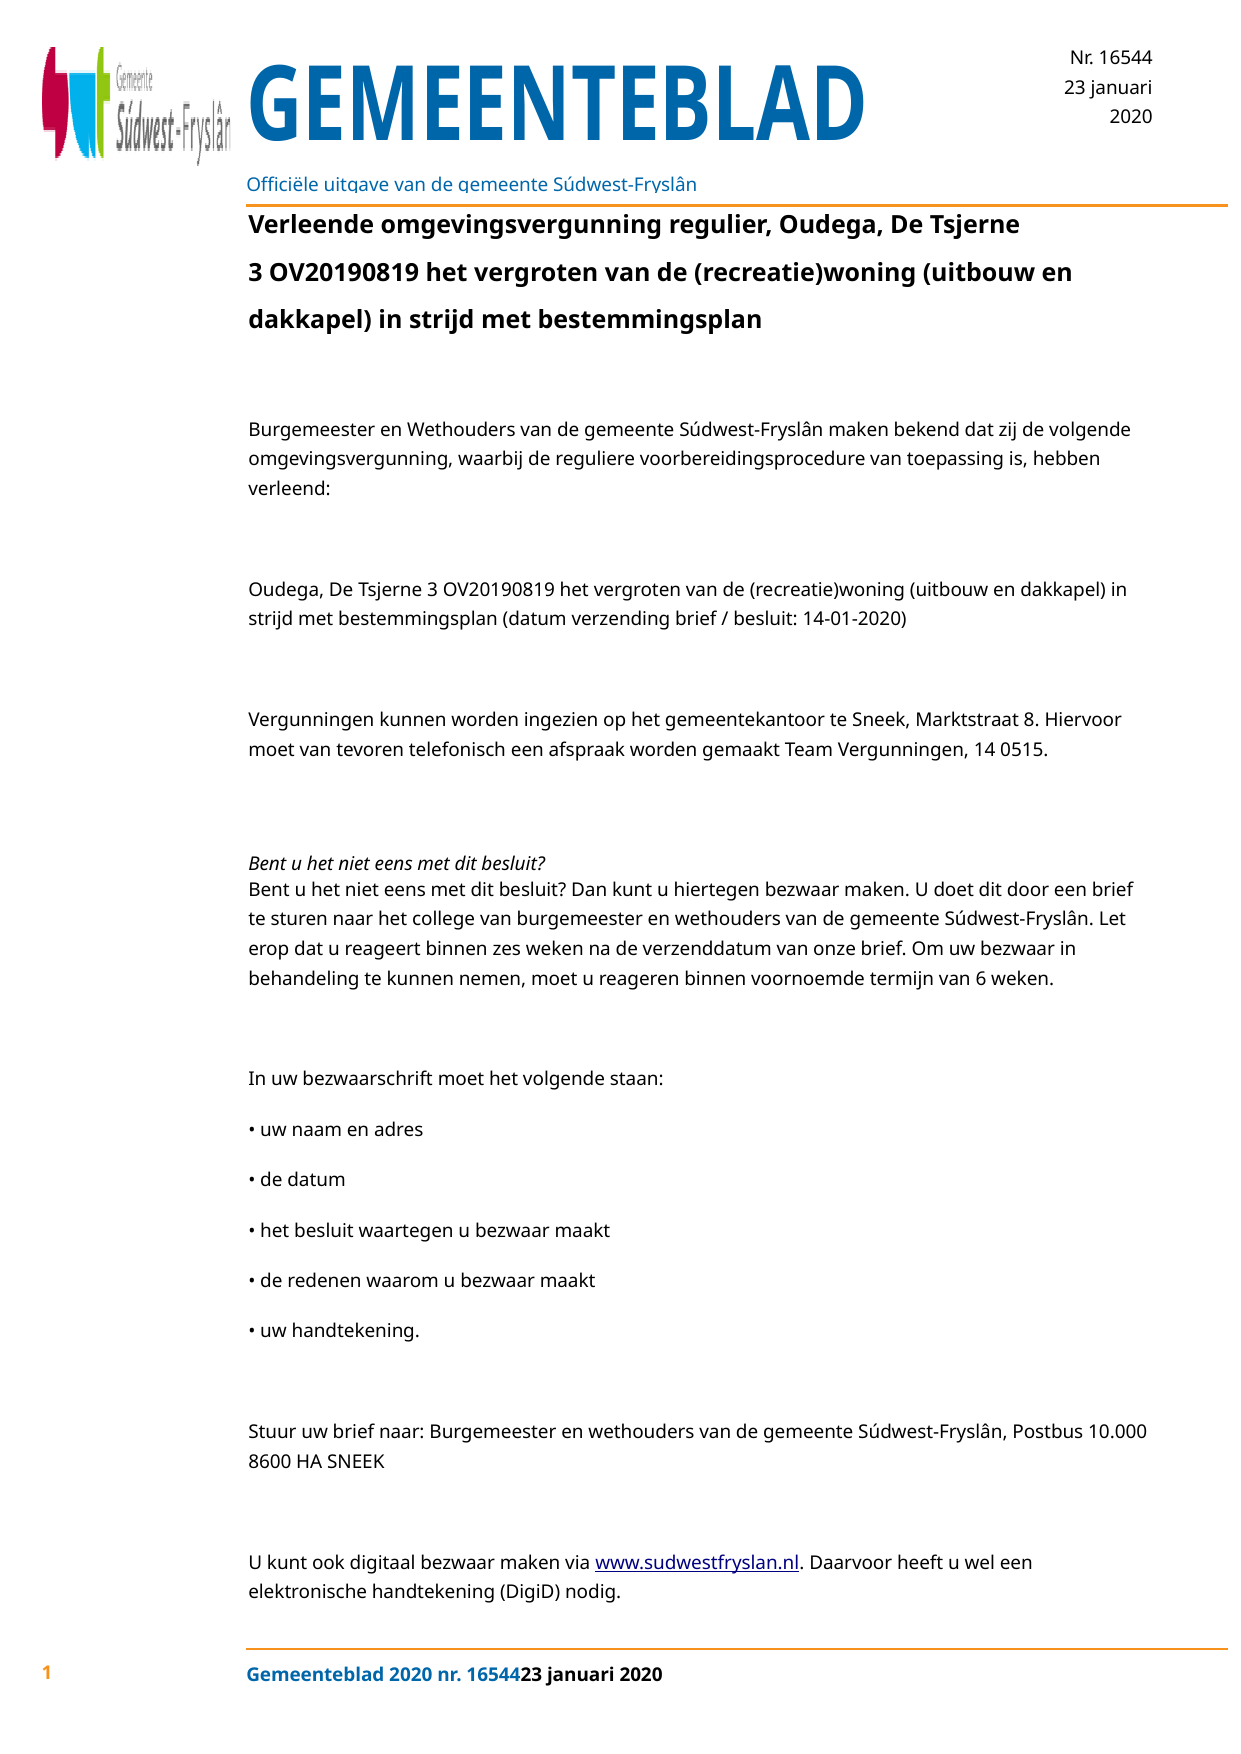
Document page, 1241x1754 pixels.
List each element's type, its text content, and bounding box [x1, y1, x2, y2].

text • het besluit waartegen u bezwaar maakt [248, 1217, 1152, 1243]
text Burgemeester en Wethouders van de gemeente Súdwest-Fryslân maken bekend dat zij de volgende omgevingsvergunning, waarbij de reguliere voorbereidingsprocedure van toepassing is, hebben verleend: [248, 416, 1152, 501]
text • de datum [248, 1166, 1152, 1192]
picture [41, 47, 231, 172]
text Oudega, De Tsjerne 3 OV20190819 het vergroten van de (recreatie)woning (uitbouw en dakkapel) in strijd met bestemmingsplan (datum verzending brief / besluit: 14-01-2020) [248, 576, 1152, 631]
text • uw naam en adres [248, 1116, 1152, 1142]
text Stuur uw brief naar: Burgemeester en wethouders van de gemeente Súdwest-Fryslân, Postbus 10.000 8600 HA SNEEK [248, 1418, 1152, 1474]
text • de redenen waarom u bezwaar maakt [248, 1267, 1152, 1293]
text • uw handtekening. [248, 1318, 1152, 1343]
text Vergunningen kunnen worden ingezien op het gemeentekantoor te Sneek, Marktstraat 8. Hiervoor moet van tevoren telefonisch een afspraak worden gemaakt Team Vergunningen, 14 0515. [248, 706, 1152, 762]
text Bent u het niet eens met dit besluit? [248, 850, 1152, 876]
text Bent u het niet eens met dit besluit? Dan kunt u hiertegen bezwaar maken. U doet dit door een brief te sturen naar het college van burgemeester en wethouders van de gemeente Súdwest-Fryslân. Let erop dat u reageert binnen zes weken na de verzenddatum van onze brief. Om uw bezwaar in behandeling te kunnen nemen, moet u reageren binnen voornoemde termijn van 6 weken. [248, 876, 1152, 991]
text U kunt ook digitaal bezwaar maken via www.sudwestfryslan.nl. Daarvoor heeft u wel een elektronische handtekening (DigiD) nodig. [248, 1549, 1152, 1604]
text In uw bezwaarschrift moet het volgende staan: [248, 1066, 1152, 1091]
text Verleende omgevingsvergunning regulier, Oudega, De Tsjerne 3 OV20190819 het vergroten van de (recreatie)woning (uitbouw en dakkapel) in strijd met bestemmingsplan [248, 207, 1152, 336]
